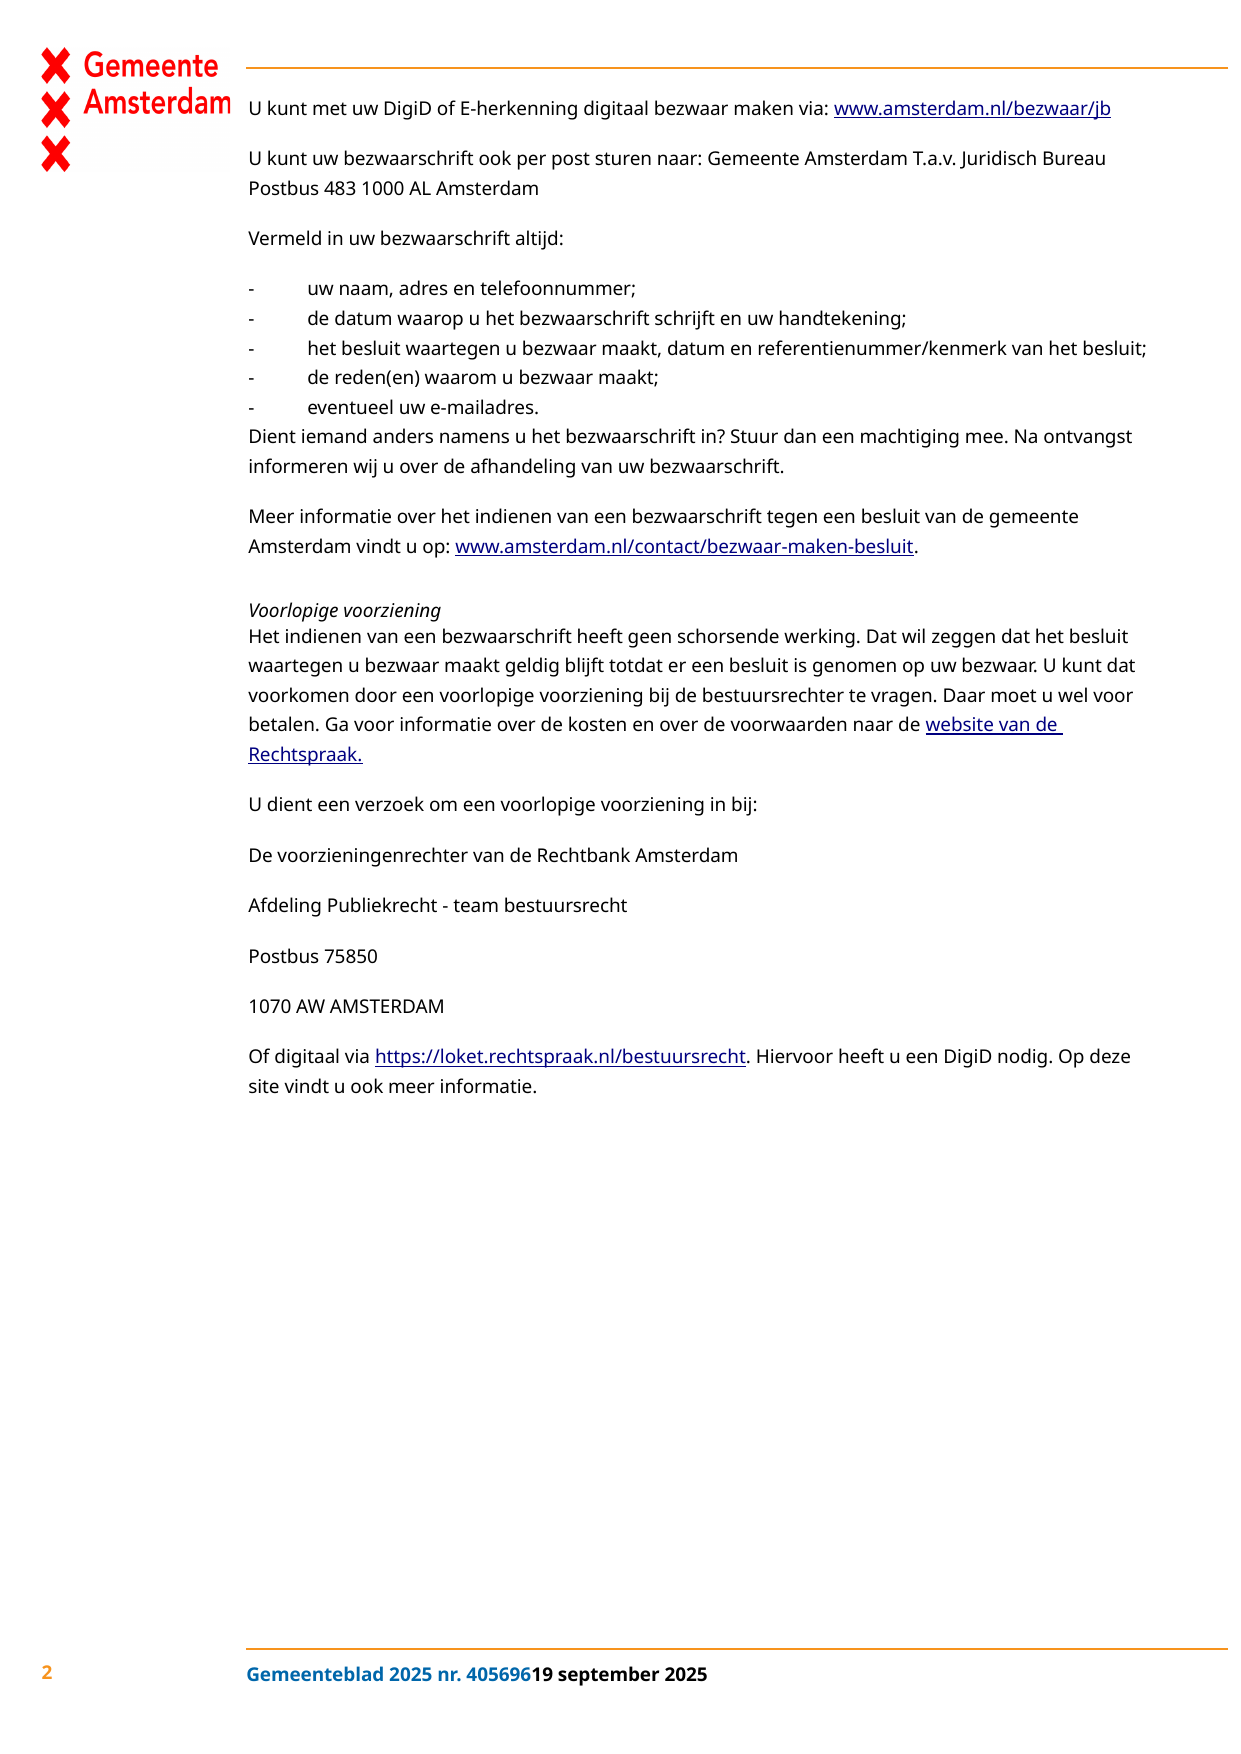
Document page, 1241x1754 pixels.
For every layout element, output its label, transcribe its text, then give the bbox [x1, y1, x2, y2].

text 1070 AW AMSTERDAM [248, 993, 1152, 1019]
list het besluit waartegen u bezwaar maakt, datum en referentienummer/kenmerk van het besluit; [248, 335, 1152, 361]
text U kunt uw bezwaarschrift ook per post sturen naar: Gemeente Amsterdam T.a.v. Juridisch Bureau Postbus 483 1000 AL Amsterdam [248, 145, 1152, 201]
text Het indienen van een bezwaarschrift heeft geen schorsende werking. Dat wil zeggen dat het besluit waartegen u bezwaar maakt geldig blijft totdat er een besluit is genomen op uw bezwaar. U kunt dat voorkomen door een voorlopige voorziening bij de bestuursrechter te vragen. Daar moet u wel voor betalen. Ga voor informatie over de kosten en over de voorwaarden naar de website van de Rechtspraak. [248, 623, 1152, 767]
text Afdeling Publiekrecht - team bestuursrecht [248, 892, 1152, 918]
list uw naam, adres en telefoonnummer; [248, 276, 1152, 301]
text De voorzieningenrechter van de Rechtbank Amsterdam [248, 842, 1152, 868]
text Voorlopige voorziening [248, 597, 1152, 623]
list de datum waarop u het bezwaarschrift schrijft en uw handtekening; [248, 305, 1152, 331]
text Dient iemand anders namens u het bezwaarschrift in? Stuur dan een machtiging mee. Na ontvangst informeren wij u over de afhandeling van uw bezwaarschrift. [248, 423, 1152, 479]
text Vermeld in uw bezwaarschrift altijd: [248, 225, 1152, 251]
text Of digitaal via https://loket.rechtspraak.nl/bestuursrecht. Hiervoor heeft u een DigiD nodig. Op deze site vindt u ook meer informatie. [248, 1044, 1152, 1099]
text Postbus 75850 [248, 943, 1152, 968]
picture [41, 47, 231, 172]
text Meer informatie over het indienen van een bezwaarschrift tegen een besluit van de gemeente Amsterdam vindt u op: www.amsterdam.nl/contact/bezwaar-maken-besluit. [248, 503, 1152, 559]
list de reden(en) waarom u bezwaar maakt; [248, 364, 1152, 390]
text U kunt met uw DigiD of E-herkenning digitaal bezwaar maken via: www.amsterdam.nl/bezwaar/jb [248, 95, 1152, 121]
text U dient een verzoek om een voorlopige voorziening in bij: [248, 792, 1152, 817]
list eventueel uw e-mailadres. [248, 394, 1152, 420]
